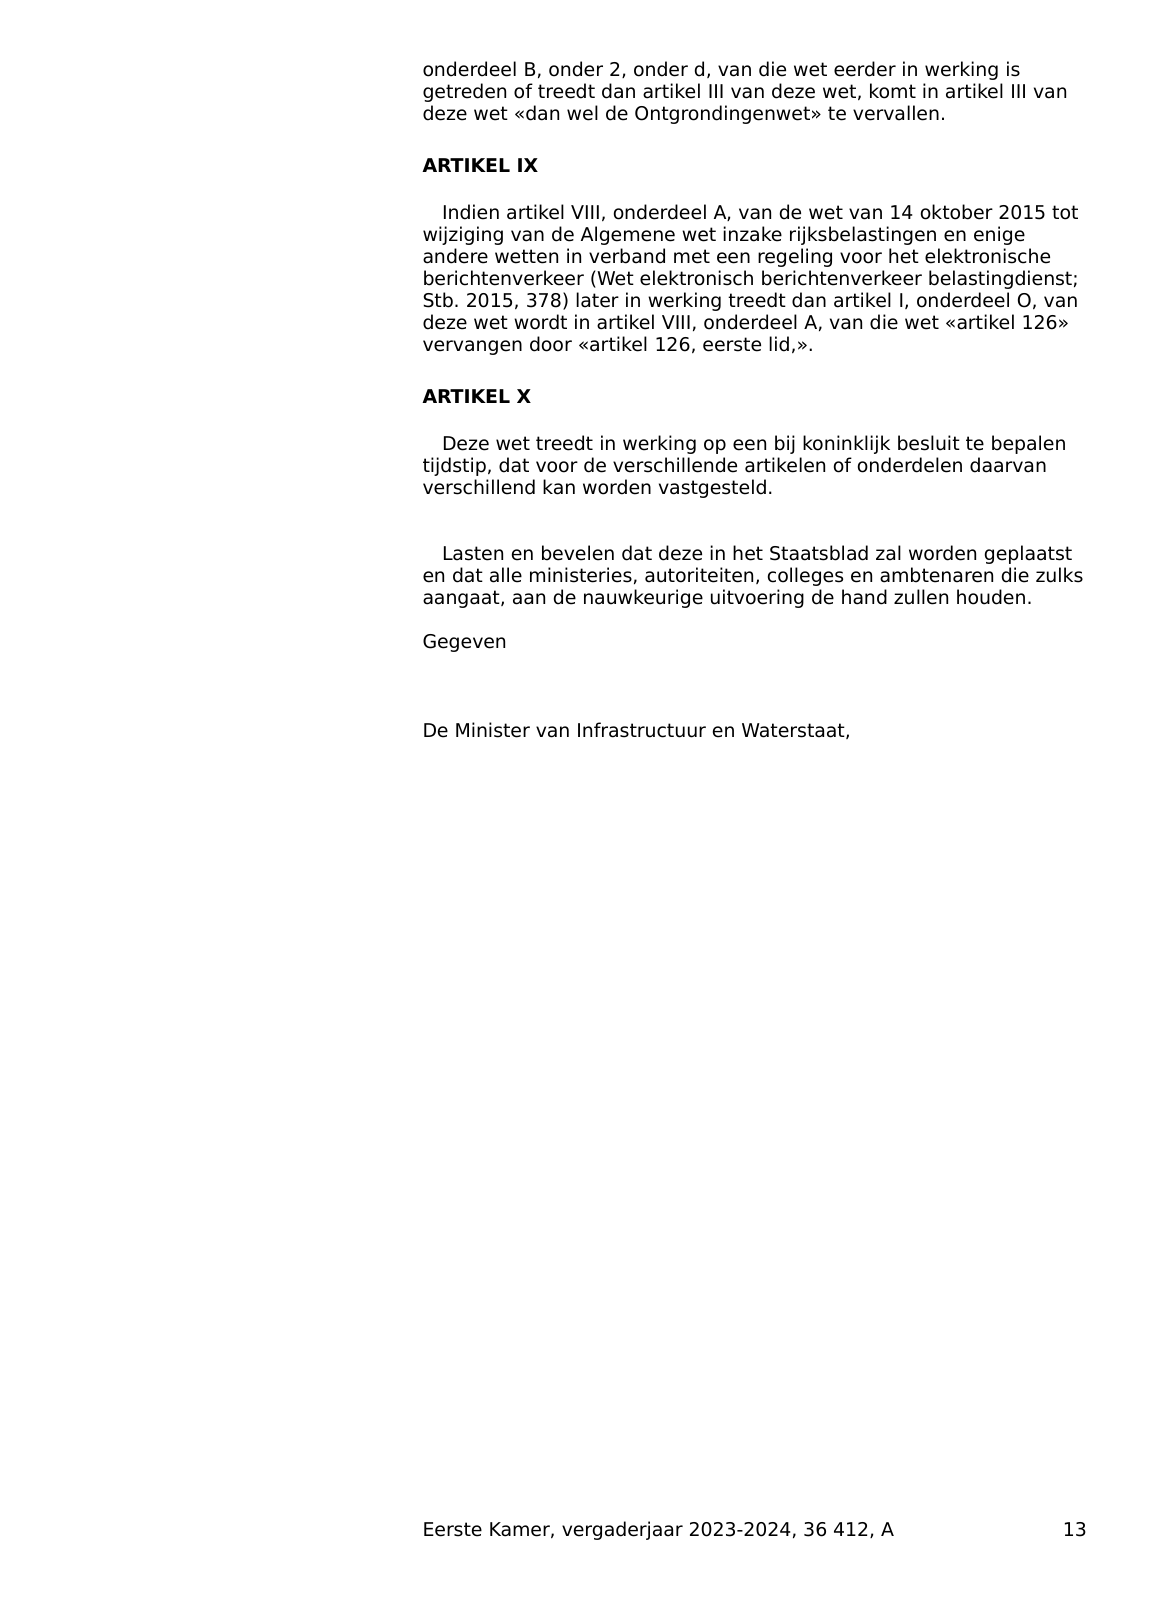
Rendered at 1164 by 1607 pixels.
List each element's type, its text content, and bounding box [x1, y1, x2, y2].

subtitle ARTIKEL X [422, 386, 1087, 408]
text Indien artikel VIII, onderdeel A, van de wet van 14 oktober 2015 tot wijziging van de Algemene wet inzake rijksbelastingen en enige andere wetten in verband met een regeling voor het elektronische berichtenverkeer (Wet elektronisch berichtenverkeer belastingdienst; Stb. 2015, 378) later in werking treedt dan artikel I, onderdeel O, van deze wet wordt in artikel VIII, onderdeel A, van die wet «artikel 126» vervangen door «artikel 126, eerste lid,». [422, 202, 1087, 356]
text onderdeel B, onder 2, onder d, van die wet eerder in werking is getreden of treedt dan artikel III van deze wet, komt in artikel III van deze wet «dan wel de Ontgrondingenwet» te vervallen. [422, 59, 1087, 125]
subtitle ARTIKEL IX [422, 155, 1087, 177]
text De Minister van Infrastructuur en Waterstaat, [422, 720, 1087, 742]
text Gegeven [422, 631, 1087, 653]
text Deze wet treedt in werking op een bij koninklijk besluit te bepalen tijdstip, dat voor de verschillende artikelen of onderdelen daarvan verschillend kan worden vastgesteld. [422, 433, 1087, 499]
text Lasten en bevelen dat deze in het Staatsblad zal worden geplaatst en dat alle ministeries, autoriteiten, colleges en ambtenaren die zulks aangaat, aan de nauwkeurige uitvoering de hand zullen houden. [422, 543, 1087, 609]
